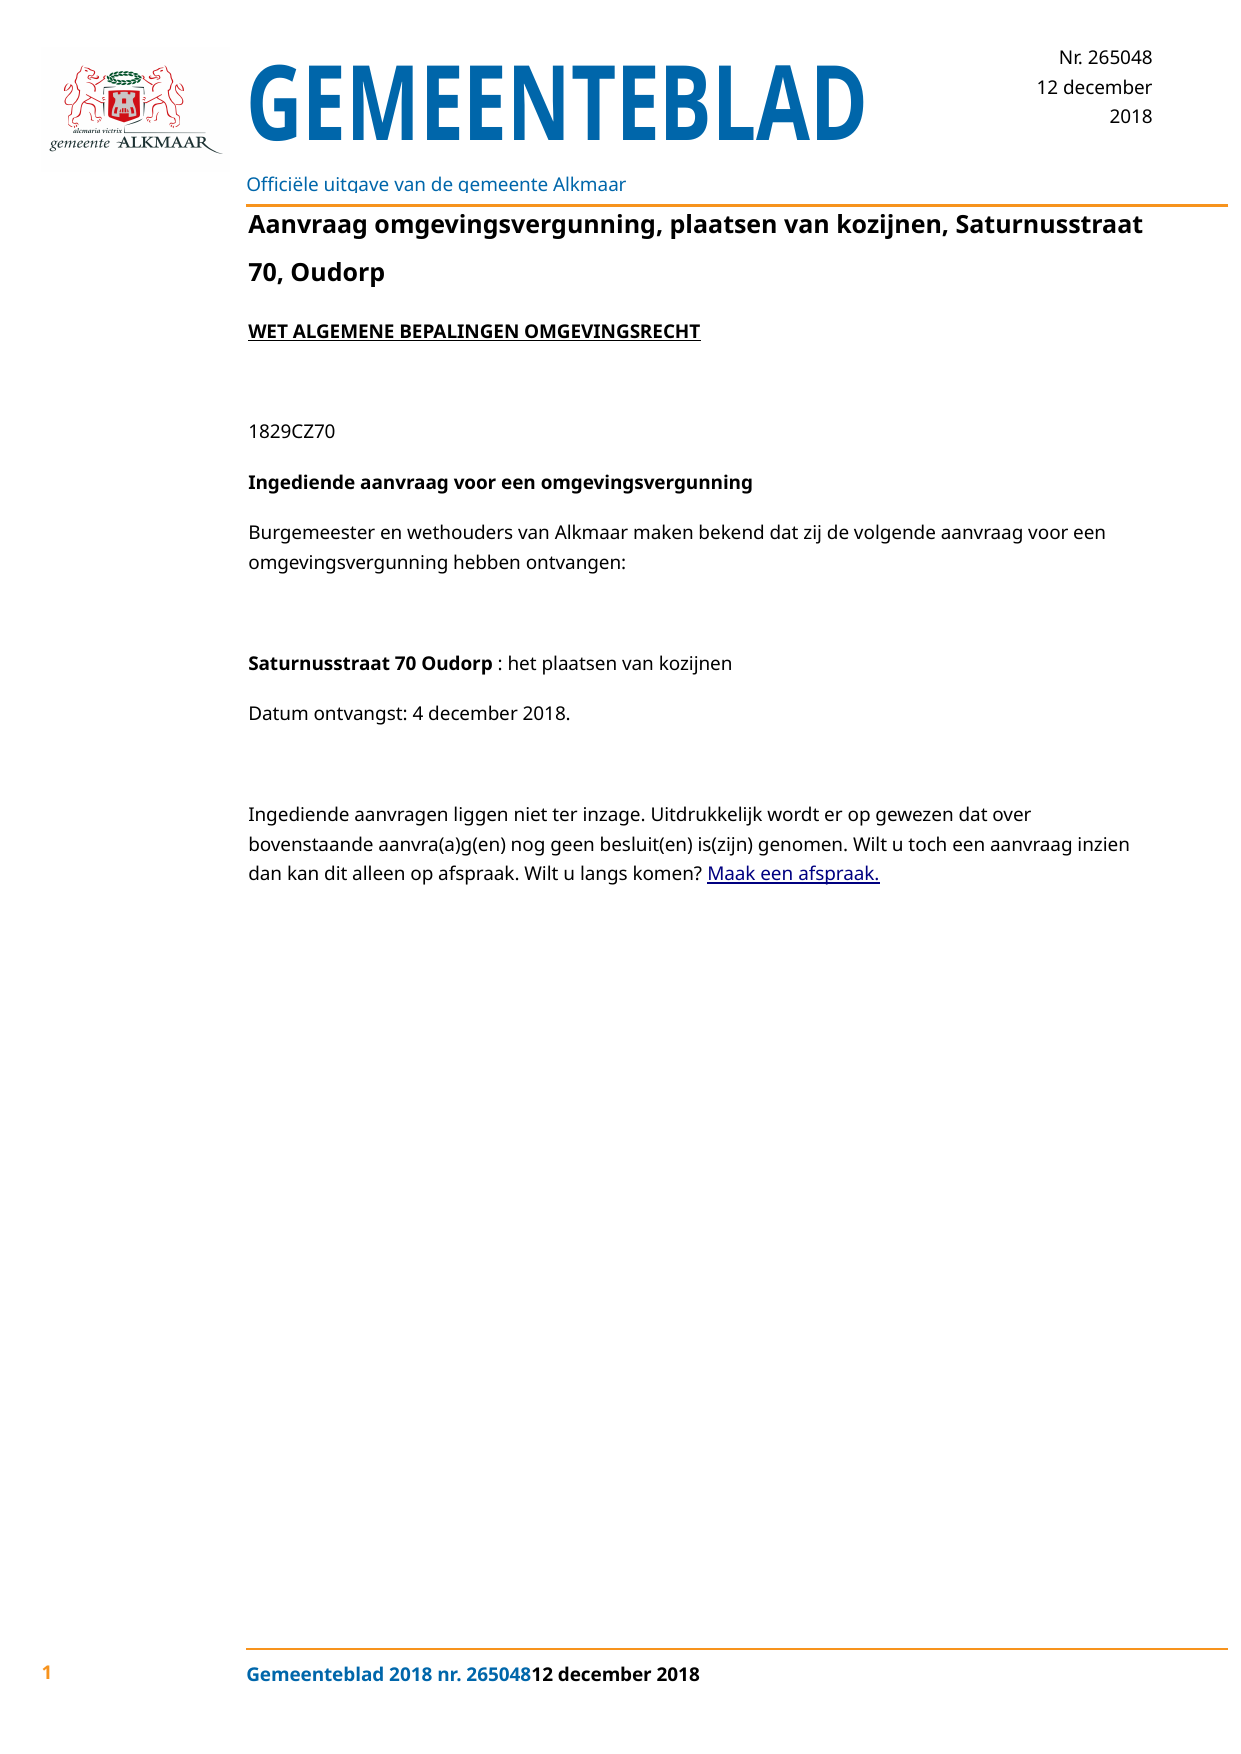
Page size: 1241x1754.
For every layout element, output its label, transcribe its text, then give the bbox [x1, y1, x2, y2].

text Aanvraag omgevingsvergunning, plaatsen van kozijnen, Saturnusstraat 70, Oudorp [248, 207, 1152, 288]
text Ingediende aanvraag voor een omgevingsvergunning [248, 469, 1152, 495]
text Burgemeester en wethouders van Alkmaar maken bekend dat zij de volgende aanvraag voor een omgevingsvergunning hebben ontvangen: [248, 519, 1152, 575]
text Saturnusstraat 70 Oudorp : het plaatsen van kozijnen [248, 650, 1152, 676]
text WET ALGEMENE BEPALINGEN OMGEVINGSRECHT [248, 318, 1152, 344]
text Ingediende aanvragen liggen niet ter inzage. Uitdrukkelijk wordt er op gewezen dat over bovenstaande aanvra(a)g(en) nog geen besluit(en) is(zijn) genomen. Wilt u toch een aanvraag inzien dan kan dit alleen op afspraak. Wilt u langs komen? Maak een afspraak. [248, 801, 1152, 886]
picture [41, 47, 231, 172]
text 1829CZ70 [248, 419, 1152, 444]
text Datum ontvangst: 4 december 2018. [248, 700, 1152, 726]
